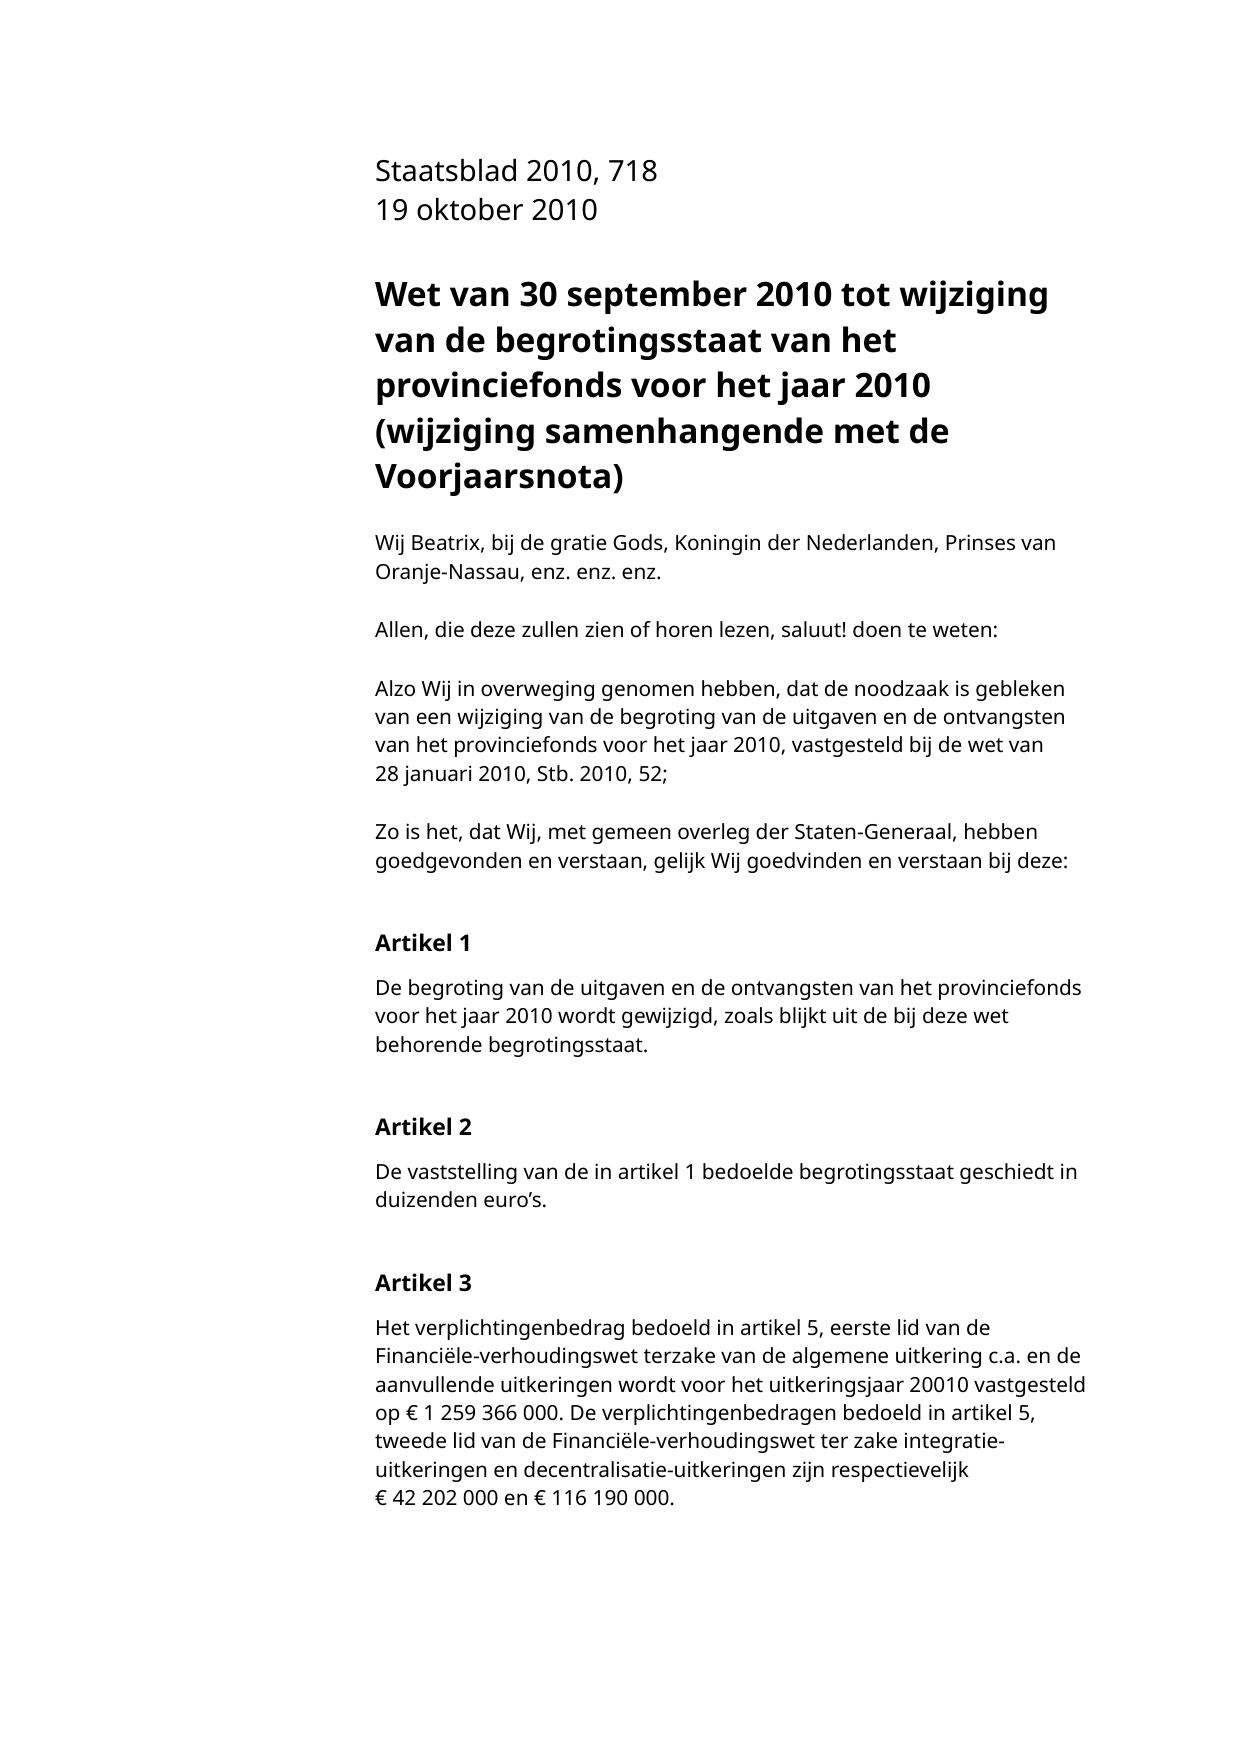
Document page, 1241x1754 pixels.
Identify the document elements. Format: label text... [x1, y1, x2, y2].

subtitle Artikel 3 [375, 1267, 1090, 1298]
text Alzo Wij in overweging genomen hebben, dat de noodzaak is gebleken van een wijziging van de begroting van de uitgaven en de ontvangsten van het provinciefonds voor het jaar 2010, vastgesteld bij de wet van 28 januari 2010, Stb. 2010, 52; [375, 674, 1090, 787]
text Wij Beatrix, bij de gratie Gods, Koningin der Nederlanden, Prinses van Oranje-Nassau, enz. enz. enz. [375, 528, 1090, 585]
text Zo is het, dat Wij, met gemeen overleg der Staten-Generaal, hebben goedgevonden en verstaan, gelijk Wij goedvinden en verstaan bij deze: [375, 817, 1090, 874]
subtitle Wet van 30 september 2010 tot wijziging van de begrotingsstaat van het provinciefonds voor het jaar 2010 (wijziging samenhangende met de Voorjaarsnota) [375, 271, 1090, 498]
text Staatsblad 2010, 718 [375, 150, 1090, 190]
text Allen, die deze zullen zien of horen lezen, saluut! doen te weten: [375, 615, 1090, 644]
subtitle Artikel 2 [375, 1111, 1090, 1142]
text De vaststelling van de in artikel 1 bedoelde begrotingsstaat geschiedt in duizenden euro’s. [375, 1157, 1090, 1214]
subtitle Artikel 1 [375, 927, 1090, 958]
text 19 oktober 2010 [375, 190, 1090, 229]
text De begroting van de uitgaven en de ontvangsten van het provinciefonds voor het jaar 2010 wordt gewijzigd, zoals blijkt uit de bij deze wet behorende begrotingsstaat. [375, 973, 1090, 1058]
text Het verplichtingenbedrag bedoeld in artikel 5, eerste lid van de Financiële-verhoudingswet terzake van de algemene uitkering c.a. en de aanvullende uitkeringen wordt voor het uitkeringsjaar 20010 vastgesteld op € 1 259 366 000. De verplichtingenbedragen bedoeld in artikel 5, tweede lid van de Financiële-verhoudingswet ter zake integratie-uitkeringen en decentralisatie-uitkeringen zijn respectievelijk € 42 202 000 en € 116 190 000. [375, 1313, 1090, 1512]
